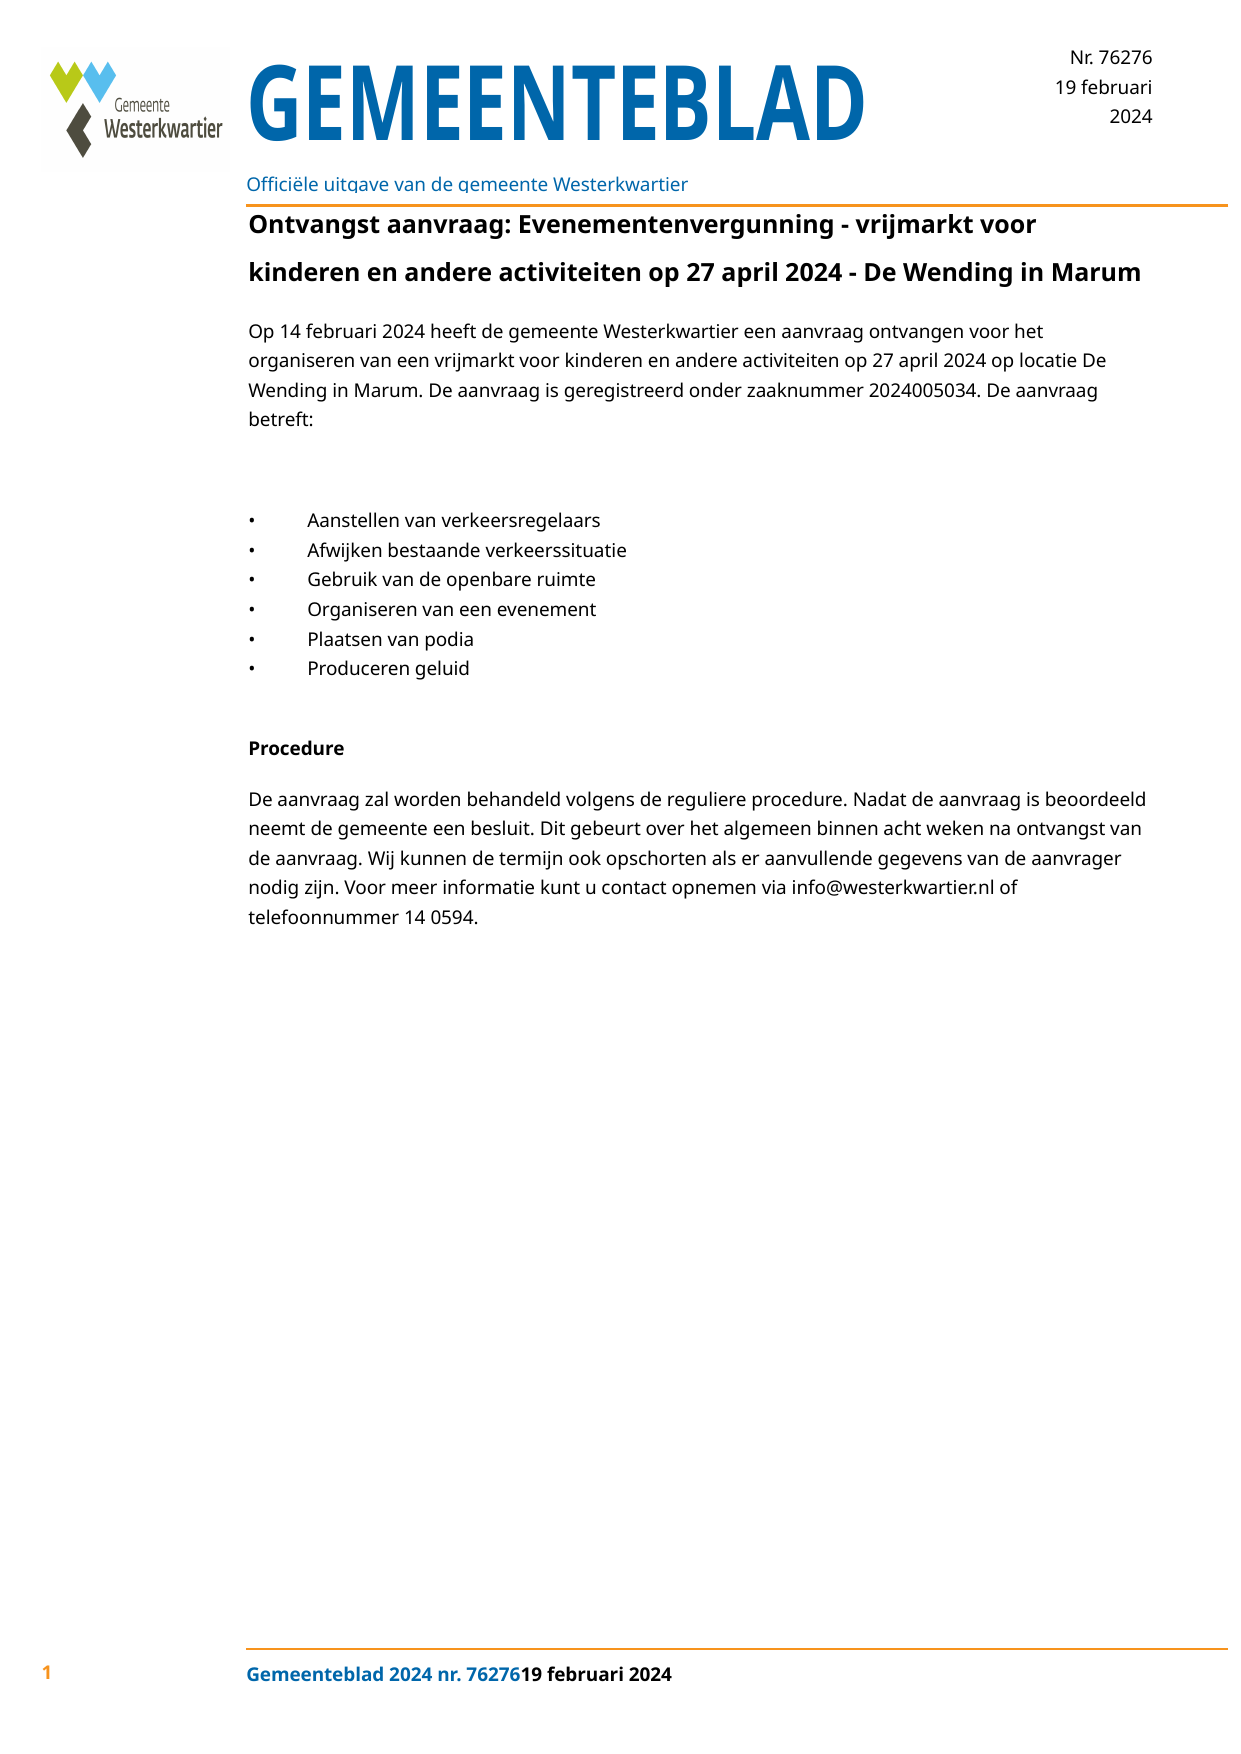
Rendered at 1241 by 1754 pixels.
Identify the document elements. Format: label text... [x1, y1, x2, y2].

text Procedure [248, 735, 1152, 761]
picture [41, 47, 231, 172]
list Gebruik van de openbare ruimte [248, 567, 1152, 592]
list Afwijken bestaande verkeerssituatie [248, 537, 1152, 563]
text Op 14 februari 2024 heeft de gemeente Westerkwartier een aanvraag ontvangen voor het organiseren van een vrijmarkt voor kinderen en andere activiteiten op 27 april 2024 op locatie De Wending in Marum. De aanvraag is geregistreerd onder zaaknummer 2024005034. De aanvraag betreft: [248, 318, 1152, 432]
list Aanstellen van verkeersregelaars [248, 507, 1152, 533]
text Ontvangst aanvraag: Evenementenvergunning - vrijmarkt voor kinderen en andere activiteiten op 27 april 2024 - De Wending in Marum [248, 207, 1152, 288]
list Plaatsen van podia [248, 626, 1152, 652]
text De aanvraag zal worden behandeld volgens de reguliere procedure. Nadat de aanvraag is beoordeeld neemt de gemeente een besluit. Dit gebeurt over het algemeen binnen acht weken na ontvangst van de aanvraag. Wij kunnen de termijn ook opschorten als er aanvullende gegevens van de aanvrager nodig zijn. Voor meer informatie kunt u contact opnemen via info@westerkwartier.nl of telefoonnummer 14 0594. [248, 786, 1152, 930]
list Produceren geluid [248, 655, 1152, 681]
list Organiseren van een evenement [248, 596, 1152, 622]
